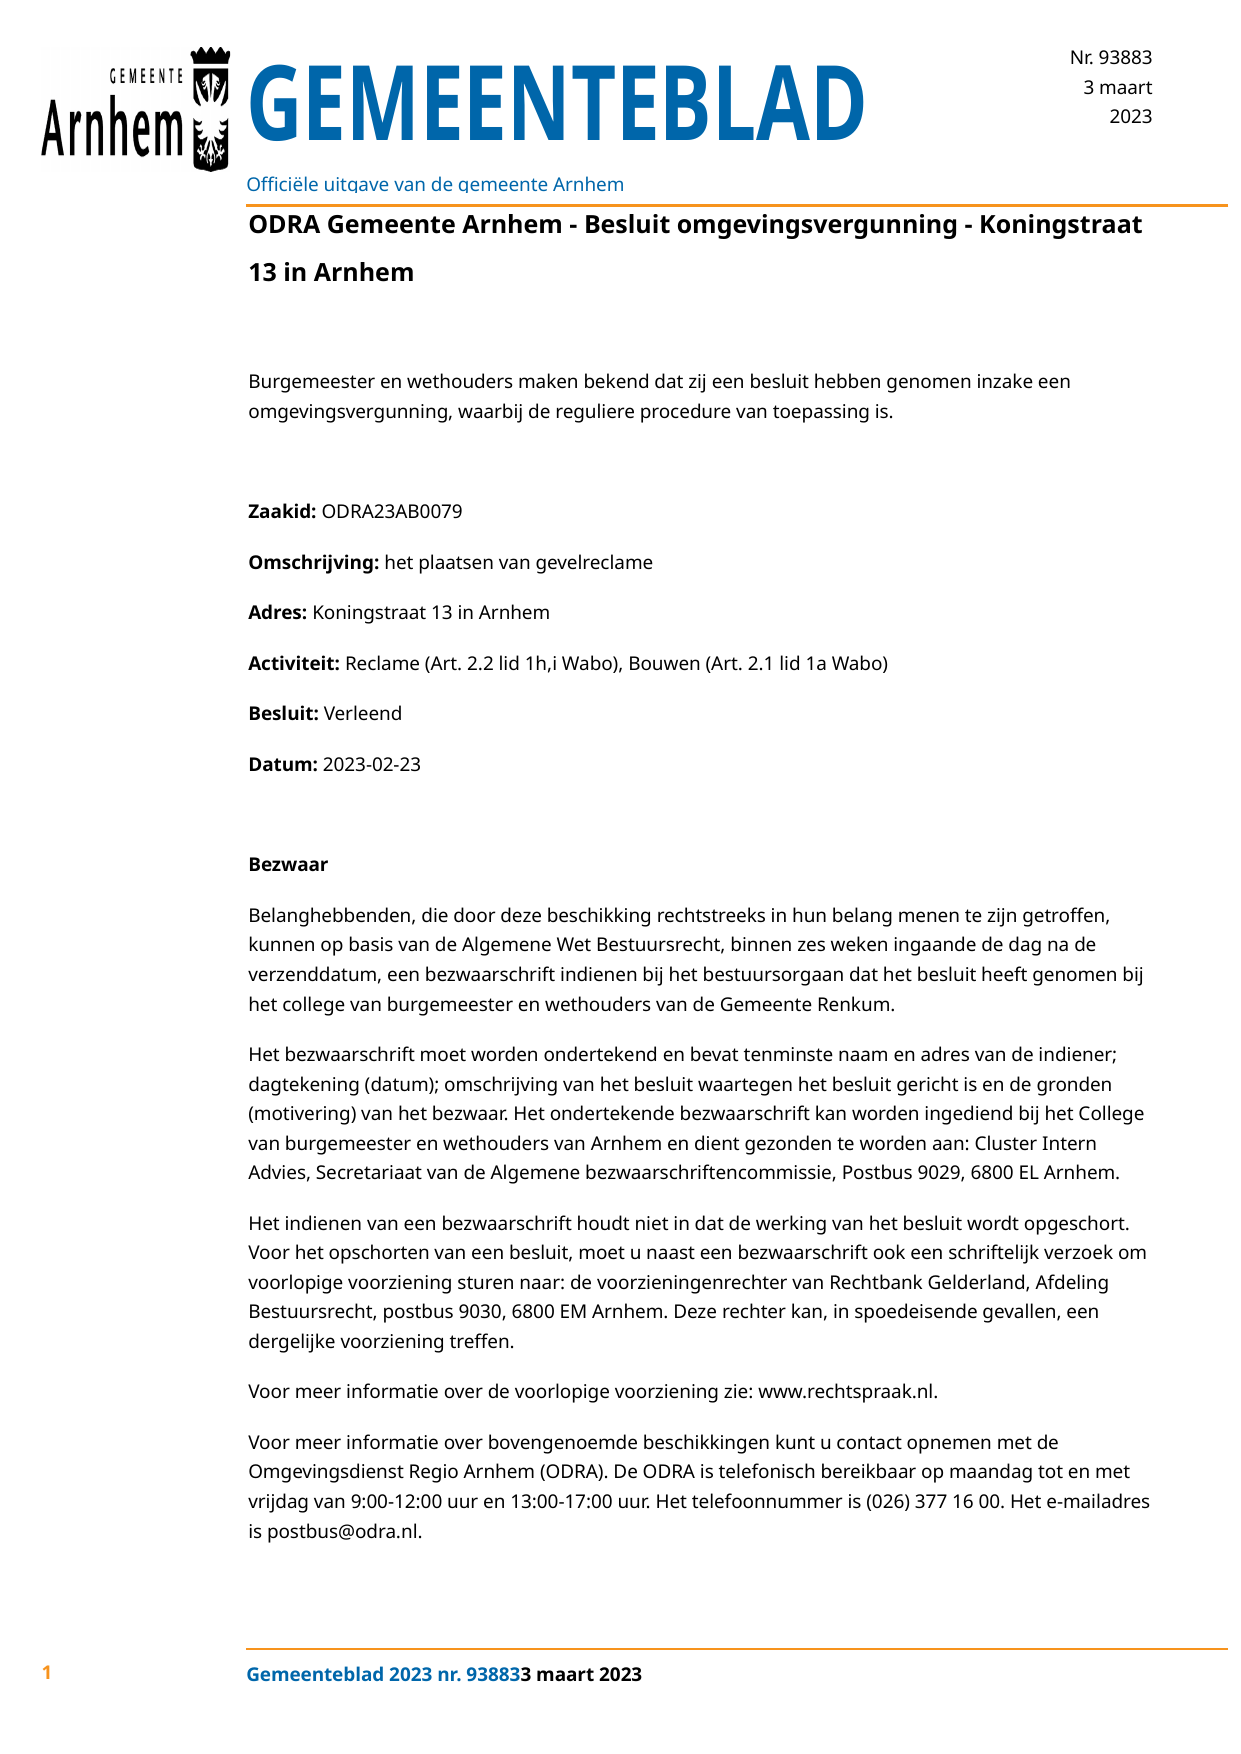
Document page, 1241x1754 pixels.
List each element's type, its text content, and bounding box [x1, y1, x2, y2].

text ODRA Gemeente Arnhem - Besluit omgevingsvergunning - Koningstraat 13 in Arnhem [248, 207, 1152, 288]
text Omschrijving: het plaatsen van gevelreclame [248, 549, 1152, 575]
text Besluit: Verleend [248, 700, 1152, 726]
text Datum: 2023-02-23 [248, 751, 1152, 777]
text Bezwaar [248, 852, 1152, 877]
text Voor meer informatie over de voorlopige voorziening zie: www.rechtspraak.nl. [248, 1379, 1152, 1404]
text Voor meer informatie over bovengenoemde beschikkingen kunt u contact opnemen met de Omgevingsdienst Regio Arnhem (ODRA). De ODRA is telefonisch bereikbaar op maandag tot en met vrijdag van 9:00-12:00 uur en 13:00-17:00 uur. Het telefoonnummer is (026) 377 16 00. Het e-mailadres is postbus@odra.nl. [248, 1429, 1152, 1544]
text Het bezwaarschrift moet worden ondertekend en bevat tenminste naam en adres van de indiener; dagtekening (datum); omschrijving van het besluit waartegen het besluit gericht is en de gronden (motivering) van het bezwaar. Het ondertekende bezwaarschrift kan worden ingediend bij het College van burgemeester en wethouders van Arnhem en dient gezonden te worden aan: Cluster Intern Advies, Secretariaat van de Algemene bezwaarschriftencommissie, Postbus 9029, 6800 EL Arnhem. [248, 1041, 1152, 1185]
text Belanghebbenden, die door deze beschikking rechtstreeks in hun belang menen te zijn getroffen, kunnen op basis van de Algemene Wet Bestuursrecht, binnen zes weken ingaande de dag na de verzenddatum, een bezwaarschrift indienen bij het bestuursorgaan dat het besluit heeft genomen bij het college van burgemeester en wethouders van de Gemeente Renkum. [248, 902, 1152, 1017]
text Zaakid: ODRA23AB0079 [248, 499, 1152, 524]
text Activiteit: Reclame (Art. 2.2 lid 1h,i Wabo), Bouwen (Art. 2.1 lid 1a Wabo) [248, 650, 1152, 676]
text Adres: Koningstraat 13 in Arnhem [248, 599, 1152, 625]
text Burgemeester en wethouders maken bekend dat zij een besluit hebben genomen inzake een omgevingsvergunning, waarbij de reguliere procedure van toepassing is. [248, 368, 1152, 424]
picture [41, 47, 231, 172]
text Het indienen van een bezwaarschrift houdt niet in dat de werking van het besluit wordt opgeschort. Voor het opschorten van een besluit, moet u naast een bezwaarschrift ook een schriftelijk verzoek om voorlopige voorziening sturen naar: de voorzieningenrechter van Rechtbank Gelderland, Afdeling Bestuursrecht, postbus 9030, 6800 EM Arnhem. Deze rechter kan, in spoedeisende gevallen, een dergelijke voorziening treffen. [248, 1210, 1152, 1354]
